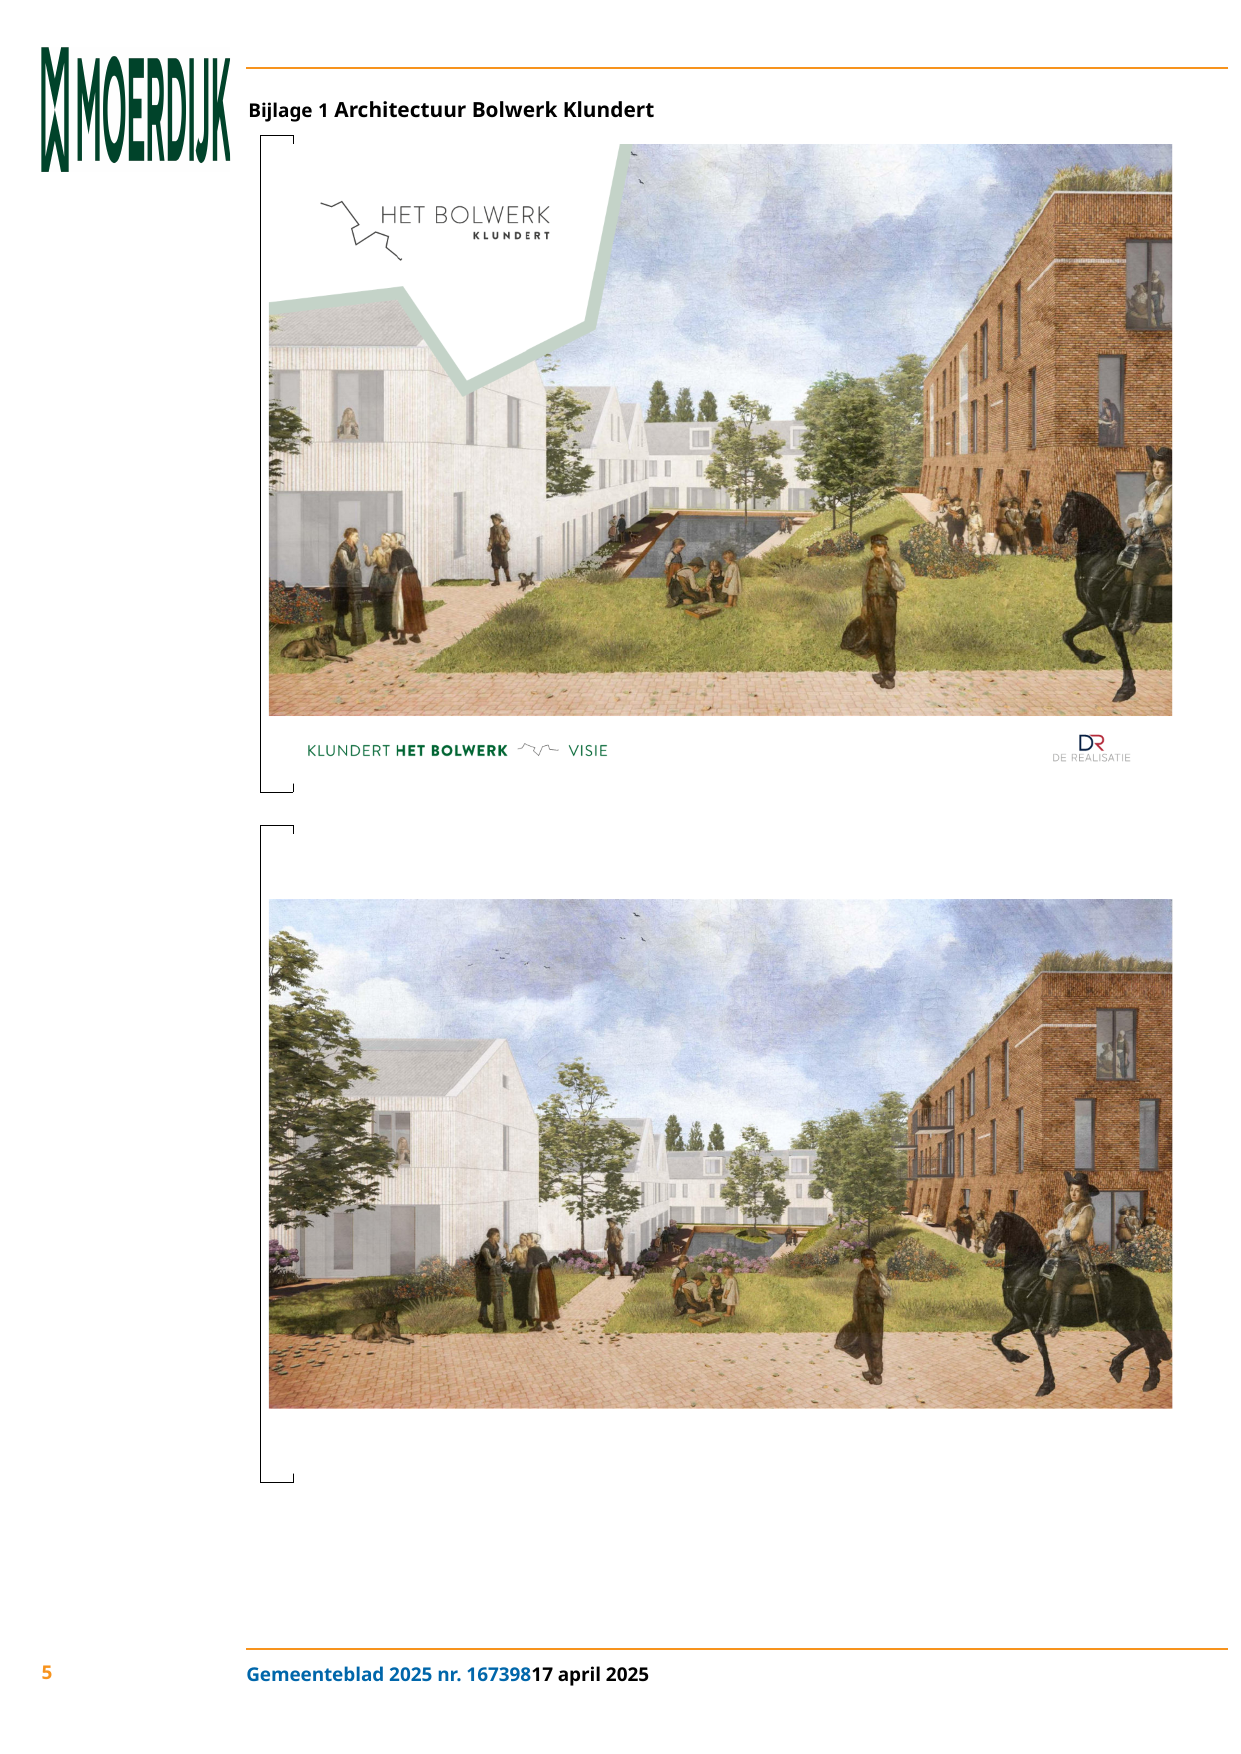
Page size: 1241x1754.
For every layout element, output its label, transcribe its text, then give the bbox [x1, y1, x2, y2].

picture [268, 144, 1173, 784]
text Bijlage 1 Architectuur Bolwerk Klundert [248, 95, 1152, 123]
picture [41, 47, 231, 172]
picture [268, 834, 1173, 1474]
